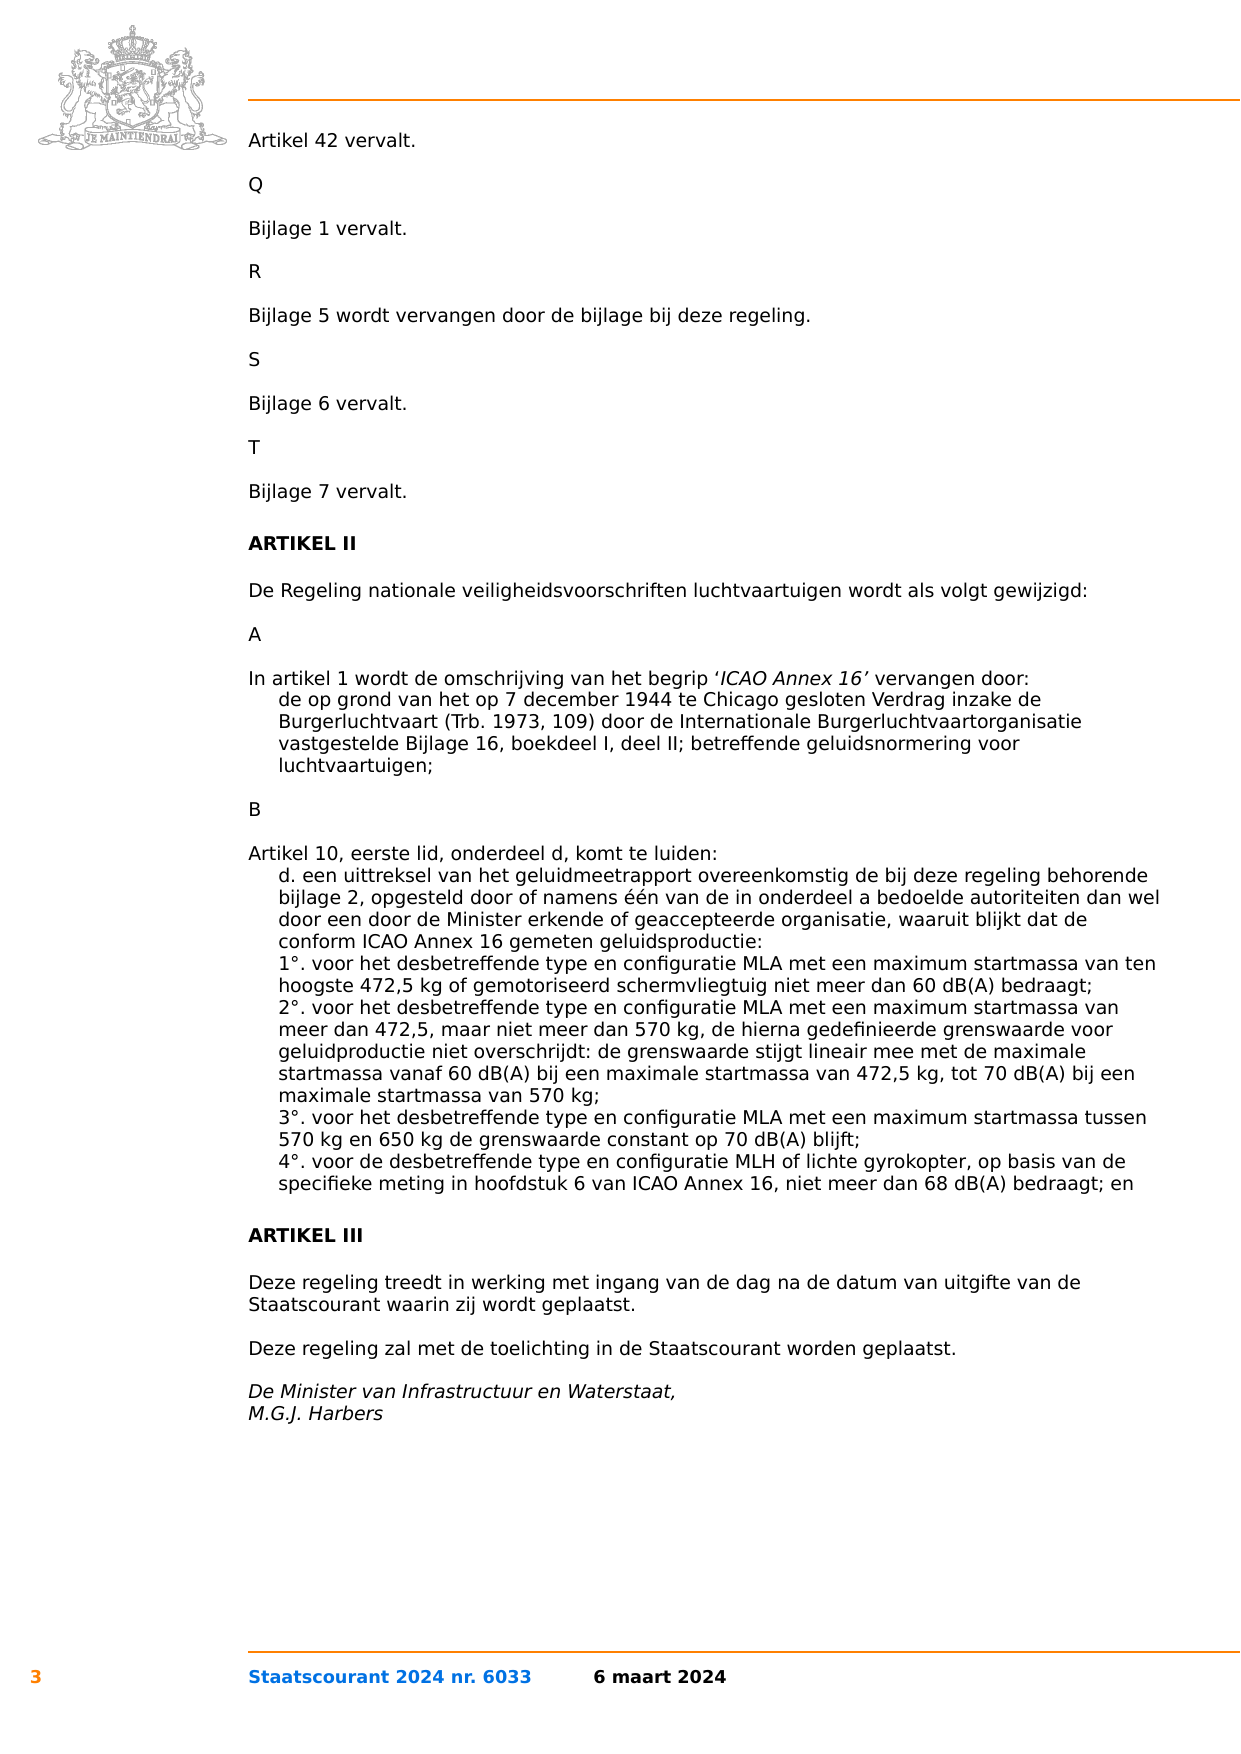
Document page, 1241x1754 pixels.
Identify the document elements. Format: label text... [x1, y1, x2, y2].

text Deze regeling zal met de toelichting in de Staatscourant worden geplaatst. [248, 1337, 1163, 1359]
text S [248, 349, 1163, 371]
text Q [248, 174, 1163, 196]
text T [248, 437, 1163, 459]
text de op grond van het op 7 december 1944 te Chicago gesloten Verdrag inzake de Burgerluchtvaart (Trb. 1973, 109) door de Internationale Burgerluchtvaartorganisatie vastgestelde Bijlage 16, boekdeel I, deel II; betreffende geluidsnormering voor luchtvaartuigen; [278, 689, 1163, 777]
subtitle ARTIKEL III [248, 1225, 1163, 1247]
text Artikel 42 vervalt. [248, 130, 1163, 152]
text In artikel 1 wordt de omschrijving van het begrip ‘ICAO Annex 16’ vervangen door: [248, 667, 1163, 689]
text 3°. voor het desbetreffende type en configuratie MLA met een maximum startmassa tussen 570 kg en 650 kg de grenswaarde constant op 70 dB(A) blijft; [278, 1107, 1163, 1151]
text Bijlage 1 vervalt. [248, 218, 1163, 239]
subtitle ARTIKEL II [248, 533, 1163, 555]
picture [38, 25, 227, 150]
text d. een uittreksel van het geluidmeetrapport overeenkomstig de bij deze regeling behorende bijlage 2, opgesteld door of namens één van de in onderdeel a bedoelde autoriteiten dan wel door een door de Minister erkende of geaccepteerde organisatie, waaruit blijkt dat de conform ICAO Annex 16 gemeten geluidsproductie: [278, 865, 1163, 953]
text Bijlage 6 vervalt. [248, 393, 1163, 415]
text Artikel 10, eerste lid, onderdeel d, komt te luiden: [248, 843, 1163, 865]
text 1°. voor het desbetreffende type en configuratie MLA met een maximum startmassa van ten hoogste 472,5 kg of gemotoriseerd schermvliegtuig niet meer dan 60 dB(A) bedraagt; [278, 953, 1163, 997]
text 2°. voor het desbetreffende type en configuratie MLA met een maximum startmassa van meer dan 472,5, maar niet meer dan 570 kg, de hierna gedefinieerde grenswaarde voor geluidproductie niet overschrijdt: de grenswaarde stijgt lineair mee met de maximale startmassa vanaf 60 dB(A) bij een maximale startmassa van 472,5 kg, tot 70 dB(A) bij een maximale startmassa van 570 kg; [278, 997, 1163, 1107]
text Bijlage 7 vervalt. [248, 481, 1163, 503]
text A [248, 623, 1163, 646]
text B [248, 799, 1163, 821]
text 4°. voor de desbetreffende type en configuratie MLH of lichte gyrokopter, op basis van de specifieke meting in hoofdstuk 6 van ICAO Annex 16, niet meer dan 68 dB(A) bedraagt; en [278, 1151, 1163, 1195]
text Bijlage 5 wordt vervangen door de bijlage bij deze regeling. [248, 305, 1163, 327]
text De Minister van Infrastructuur en Waterstaat, M.G.J. Harbers [248, 1381, 1163, 1425]
text R [248, 261, 1163, 283]
text Deze regeling treedt in werking met ingang van de dag na de datum van uitgifte van de Staatscourant waarin zij wordt geplaatst. [248, 1272, 1163, 1316]
text De Regeling nationale veiligheidsvoorschriften luchtvaartuigen wordt als volgt gewijzigd: [248, 580, 1163, 602]
